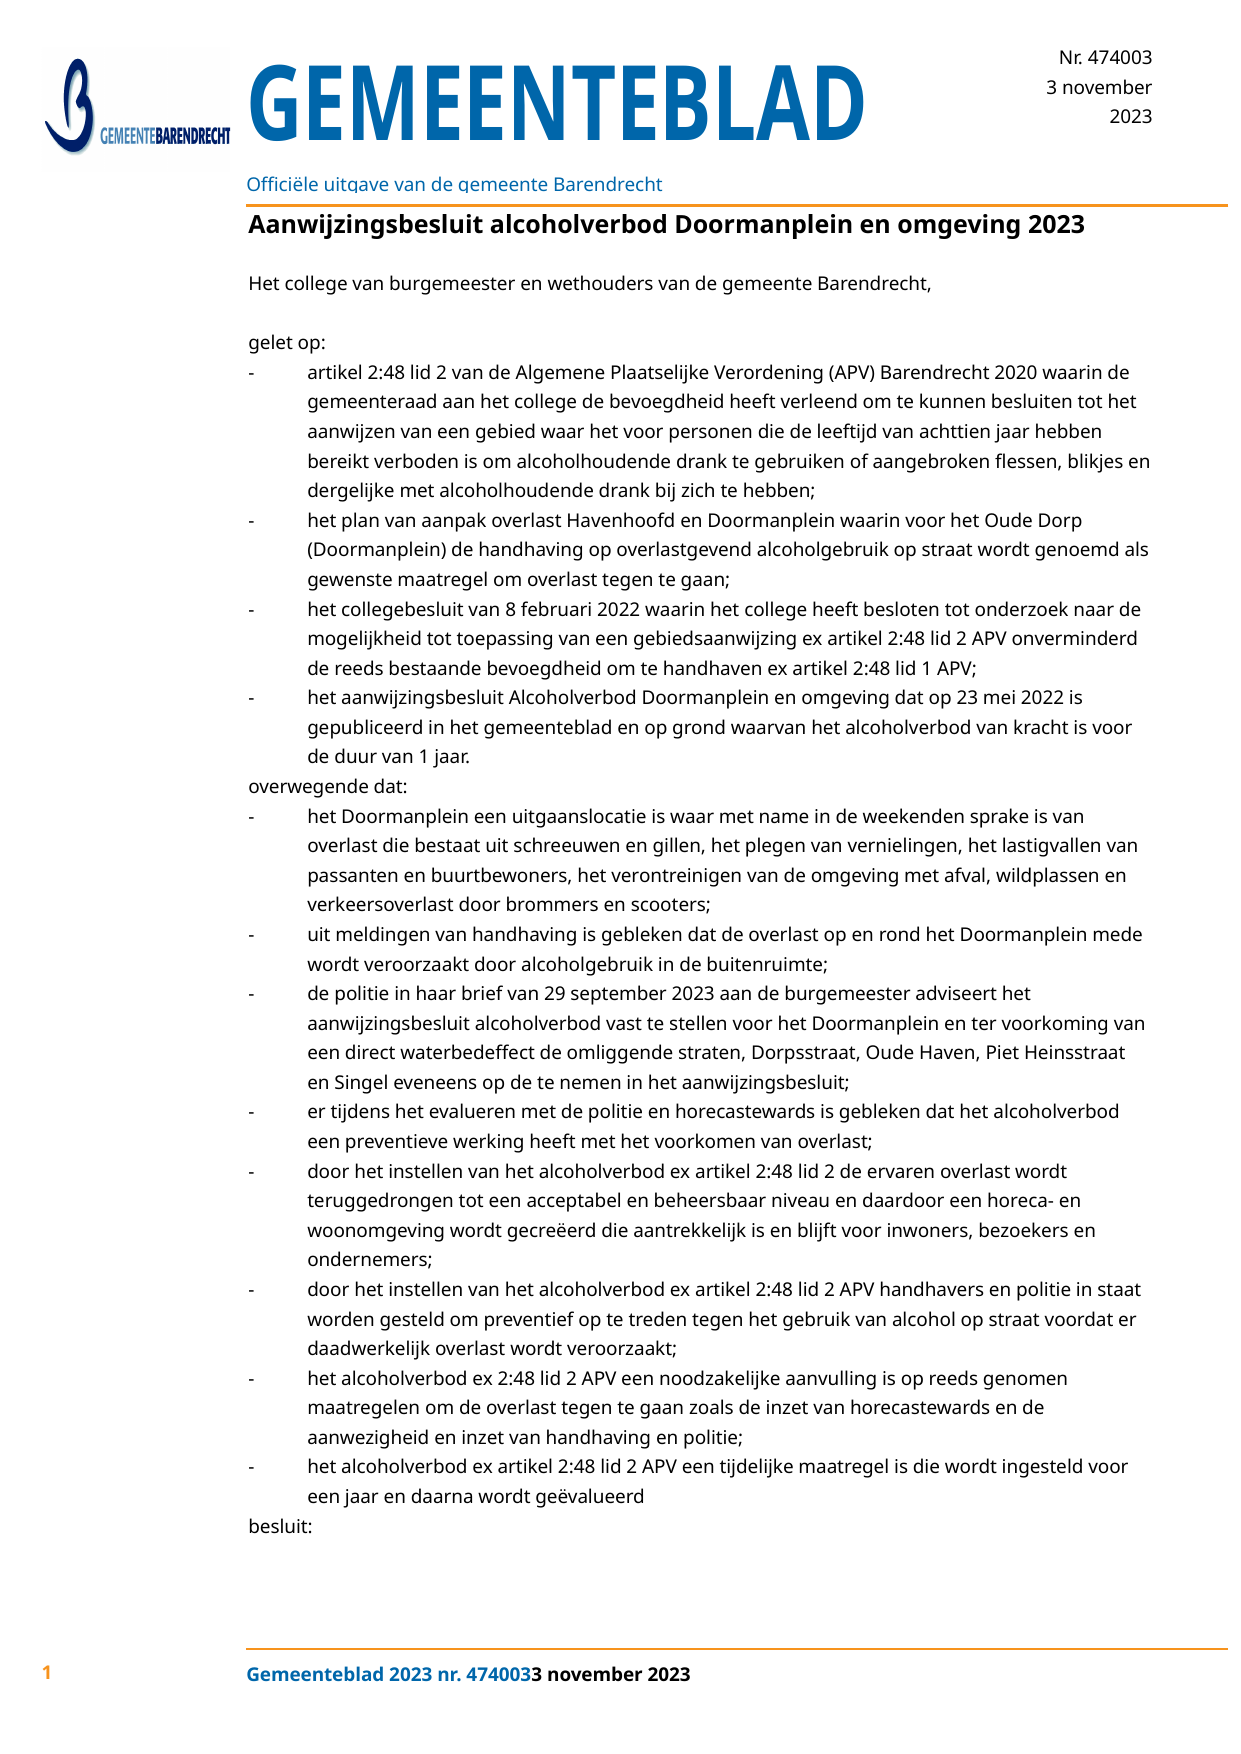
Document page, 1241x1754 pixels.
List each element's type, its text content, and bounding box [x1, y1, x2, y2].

text Aanwijzingsbesluit alcoholverbod Doormanplein en omgeving 2023 [248, 207, 1152, 241]
list het plan van aanpak overlast Havenhoofd en Doormanplein waarin voor het Oude Dorp (Doormanplein) de handhaving op overlastgevend alcoholgebruik op straat wordt genoemd als gewenste maatregel om overlast tegen te gaan; [248, 507, 1152, 592]
list het aanwijzingsbesluit Alcoholverbod Doormanplein en omgeving dat op 23 mei 2022 is gepubliceerd in het gemeenteblad en op grond waarvan het alcoholverbod van kracht is voor de duur van 1 jaar. [248, 684, 1152, 769]
list het Doormanplein een uitgaanslocatie is waar met name in de weekenden sprake is van overlast die bestaat uit schreeuwen en gillen, het plegen van vernielingen, het lastigvallen van passanten en buurtbewoners, het verontreinigen van de omgeving met afval, wildplassen en verkeersoverlast door brommers en scooters; [248, 803, 1152, 917]
text besluit: [248, 1513, 1152, 1538]
list het collegebesluit van 8 februari 2022 waarin het college heeft besloten tot onderzoek naar de mogelijkheid tot toepassing van een gebiedsaanwijzing ex artikel 2:48 lid 2 APV onverminderd de reeds bestaande bevoegdheid om te handhaven ex artikel 2:48 lid 1 APV; [248, 596, 1152, 681]
list door het instellen van het alcoholverbod ex artikel 2:48 lid 2 APV handhavers en politie in staat worden gesteld om preventief op te treden tegen het gebruik van alcohol op straat voordat er daadwerkelijk overlast wordt veroorzaakt; [248, 1276, 1152, 1361]
list het alcoholverbod ex artikel 2:48 lid 2 APV een tijdelijke maatregel is die wordt ingesteld voor een jaar en daarna wordt geëvalueerd [248, 1454, 1152, 1509]
list door het instellen van het alcoholverbod ex artikel 2:48 lid 2 de ervaren overlast wordt teruggedrongen tot een acceptabel en beheersbaar niveau en daardoor een horeca- en woonomgeving wordt gecreëerd die aantrekkelijk is en blijft voor inwoners, bezoekers en ondernemers; [248, 1158, 1152, 1272]
text Het college van burgemeester en wethouders van de gemeente Barendrecht, [248, 270, 1152, 296]
list uit meldingen van handhaving is gebleken dat de overlast op en rond het Doormanplein mede wordt veroorzaakt door alcoholgebruik in de buitenruimte; [248, 921, 1152, 976]
list artikel 2:48 lid 2 van de Algemene Plaatselijke Verordening (APV) Barendrecht 2020 waarin de gemeenteraad aan het college de bevoegdheid heeft verleend om te kunnen besluiten tot het aanwijzen van een gebied waar het voor personen die de leeftijd van achttien jaar hebben bereikt verboden is om alcoholhoudende drank te gebruiken of aangebroken flessen, blikjes en dergelijke met alcoholhoudende drank bij zich te hebben; [248, 359, 1152, 503]
list het alcoholverbod ex 2:48 lid 2 APV een noodzakelijke aanvulling is op reeds genomen maatregelen om de overlast tegen te gaan zoals de inzet van horecastewards en de aanwezigheid en inzet van handhaving en politie; [248, 1365, 1152, 1450]
picture [41, 47, 231, 172]
text overwegende dat: [248, 773, 1152, 799]
list de politie in haar brief van 29 september 2023 aan de burgemeester adviseert het aanwijzingsbesluit alcoholverbod vast te stellen voor het Doormanplein en ter voorkoming van een direct waterbedeffect de omliggende straten, Dorpsstraat, Oude Haven, Piet Heinsstraat en Singel eveneens op de te nemen in het aanwijzingsbesluit; [248, 980, 1152, 1095]
list er tijdens het evalueren met de politie en horecastewards is gebleken dat het alcoholverbod een preventieve werking heeft met het voorkomen van overlast; [248, 1099, 1152, 1154]
text gelet op: [248, 329, 1152, 355]
